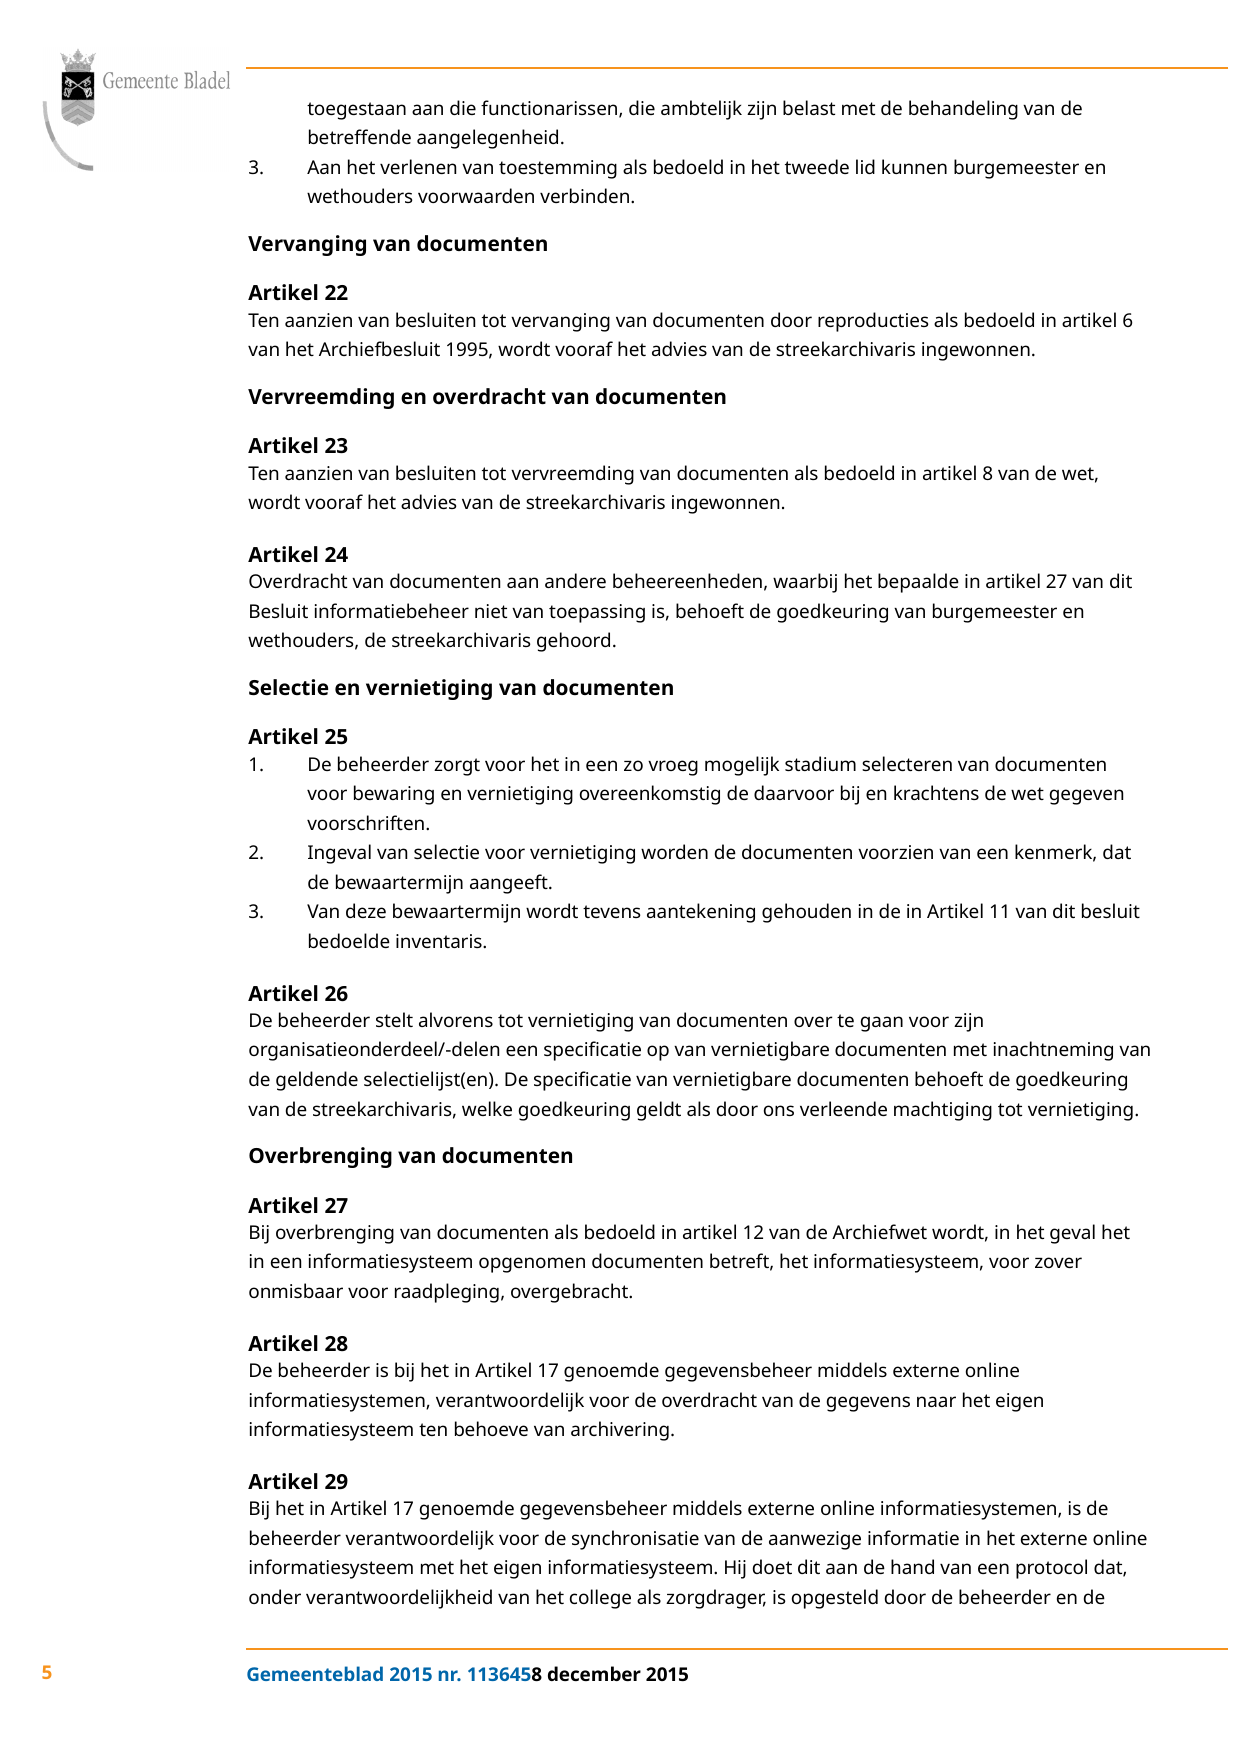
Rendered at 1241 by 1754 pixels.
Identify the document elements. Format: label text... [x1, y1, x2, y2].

text Selectie en vernietiging van documenten [248, 673, 1152, 701]
list Ingeval van selectie voor vernietiging worden de documenten voorzien van een kenmerk, dat de bewaartermijn aangeeft. [248, 839, 1152, 895]
text Ten aanzien van besluiten tot vervanging van documenten door reproducties als bedoeld in artikel 6 van het Archiefbesluit 1995, wordt vooraf het advies van de streekarchivaris ingewonnen. [248, 307, 1152, 362]
text Artikel 25 [248, 722, 1152, 751]
text Overbrenging van documenten [248, 1141, 1152, 1170]
list toegestaan aan die functionarissen, die ambtelijk zijn belast met de behandeling van de betreffende aangelegenheid. [248, 95, 1152, 150]
text Artikel 26 [248, 979, 1152, 1007]
text Artikel 24 [248, 540, 1152, 568]
text Bij overbrenging van documenten als bedoeld in artikel 12 van de Archiefwet wordt, in het geval het in een informatiesysteem opgenomen documenten betreft, het informatiesysteem, voor zover onmisbaar voor raadpleging, overgebracht. [248, 1219, 1152, 1304]
text Artikel 22 [248, 278, 1152, 307]
text Artikel 27 [248, 1191, 1152, 1219]
text Vervanging van documenten [248, 229, 1152, 258]
text Ten aanzien van besluiten tot vervreemding van documenten als bedoeld in artikel 8 van de wet, wordt vooraf het advies van de streekarchivaris ingewonnen. [248, 460, 1152, 515]
text Artikel 29 [248, 1467, 1152, 1495]
text De beheerder is bij het in Artikel 17 genoemde gegevensbeheer middels externe online informatiesystemen, verantwoordelijk voor de overdracht van de gegevens naar het eigen informatiesysteem ten behoeve van archivering. [248, 1357, 1152, 1442]
text Bij het in Artikel 17 genoemde gegevensbeheer middels externe online informatiesystemen, is de beheerder verantwoordelijk voor de synchronisatie van de aanwezige informatie in het externe online informatiesysteem met het eigen informatiesysteem. Hij doet dit aan de hand van een protocol dat, onder verantwoordelijkheid van het college als zorgdrager, is opgesteld door de beheerder en de [248, 1495, 1152, 1610]
text De beheerder stelt alvorens tot vernietiging van documenten over te gaan voor zijn organisatieonderdeel/-delen een specificatie op van vernietigbare documenten met inachtneming van de geldende selectielijst(en). De specificatie van vernietigbare documenten behoeft de goedkeuring van de streekarchivaris, welke goedkeuring geldt als door ons verleende machtiging tot vernietiging. [248, 1007, 1152, 1122]
text Overdracht van documenten aan andere beheereenheden, waarbij het bepaalde in artikel 27 van dit Besluit informatiebeheer niet van toepassing is, behoeft de goedkeuring van burgemeester en wethouders, de streekarchivaris gehoord. [248, 568, 1152, 653]
text Artikel 28 [248, 1329, 1152, 1357]
list Aan het verlenen van toestemming als bedoeld in het tweede lid kunnen burgemeester en wethouders voorwaarden verbinden. [248, 154, 1152, 209]
list De beheerder zorgt voor het in een zo vroeg mogelijk stadium selecteren van documenten voor bewaring en vernietiging overeenkomstig de daarvoor bij en krachtens de wet gegeven voorschriften. [248, 751, 1152, 836]
text Vervreemding en overdracht van documenten [248, 382, 1152, 411]
list Van deze bewaartermijn wordt tevens aantekening gehouden in de in Artikel 11 van dit besluit bedoelde inventaris. [248, 899, 1152, 954]
picture [41, 47, 231, 172]
text Artikel 23 [248, 431, 1152, 460]
